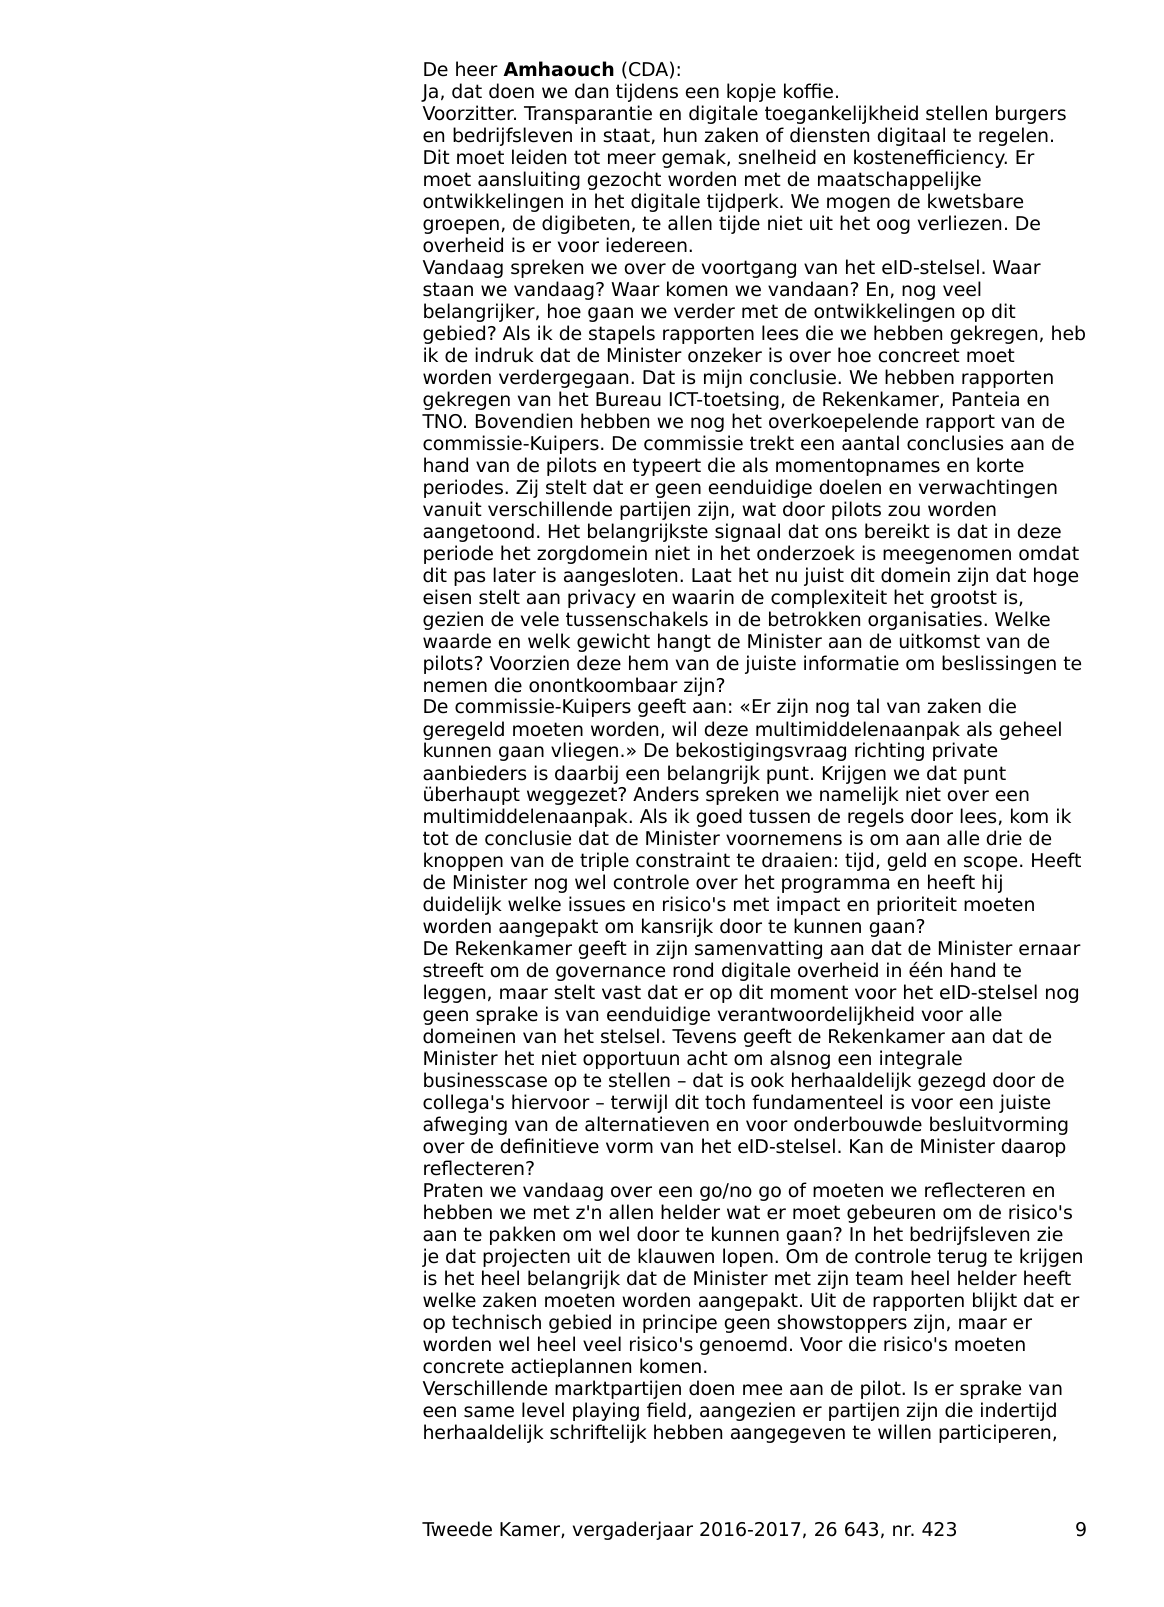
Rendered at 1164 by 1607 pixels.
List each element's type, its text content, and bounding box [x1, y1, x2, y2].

text De commissie-Kuipers geeft aan: «Er zijn nog tal van zaken die geregeld moeten worden, wil deze multimiddelenaanpak als geheel kunnen gaan vliegen.» De bekostigingsvraag richting private aanbieders is daarbij een belangrijk punt. Krijgen we dat punt überhaupt weggezet? Anders spreken we namelijk niet over een multimiddelenaanpak. Als ik goed tussen de regels door lees, kom ik tot de conclusie dat de Minister voornemens is om aan alle drie de knoppen van de triple constraint te draaien: tijd, geld en scope. Heeft de Minister nog wel controle over het programma en heeft hij duidelijk welke issues en risico's met impact en prioriteit moeten worden aangepakt om kansrijk door te kunnen gaan? [422, 696, 1087, 938]
text De heer Amhaouch (CDA): [422, 59, 1087, 81]
text De Rekenkamer geeft in zijn samenvatting aan dat de Minister ernaar streeft om de governance rond digitale overheid in één hand te leggen, maar stelt vast dat er op dit moment voor het eID-stelsel nog geen sprake is van eenduidige verantwoordelijkheid voor alle domeinen van het stelsel. Tevens geeft de Rekenkamer aan dat de Minister het niet opportuun acht om alsnog een integrale businesscase op te stellen – dat is ook herhaaldelijk gezegd door de collega's hiervoor – terwijl dit toch fundamenteel is voor een juiste afweging van de alternatieven en voor onderbouwde besluitvorming over de definitieve vorm van het eID-stelsel. Kan de Minister daarop reflecteren? [422, 938, 1087, 1180]
text Voorzitter. Transparantie en digitale toegankelijkheid stellen burgers en bedrijfsleven in staat, hun zaken of diensten digitaal te regelen. Dit moet leiden tot meer gemak, snelheid en kostenefficiency. Er moet aansluiting gezocht worden met de maatschappelijke ontwikkelingen in het digitale tijdperk. We mogen de kwetsbare groepen, de digibeten, te allen tijde niet uit het oog verliezen. De overheid is er voor iedereen. [422, 103, 1087, 257]
text Praten we vandaag over een go/no go of moeten we reflecteren en hebben we met z'n allen helder wat er moet gebeuren om de risico's aan te pakken om wel door te kunnen gaan? In het bedrijfsleven zie je dat projecten uit de klauwen lopen. Om de controle terug te krijgen is het heel belangrijk dat de Minister met zijn team heel helder heeft welke zaken moeten worden aangepakt. Uit de rapporten blijkt dat er op technisch gebied in principe geen showstoppers zijn, maar er worden wel heel veel risico's genoemd. Voor die risico's moeten concrete actieplannen komen. [422, 1180, 1087, 1378]
text Verschillende marktpartijen doen mee aan de pilot. Is er sprake van een same level playing field, aangezien er partijen zijn die indertijd herhaaldelijk schriftelijk hebben aangegeven te willen participeren, [422, 1378, 1087, 1444]
text Vandaag spreken we over de voortgang van het eID-stelsel. Waar staan we vandaag? Waar komen we vandaan? En, nog veel belangrijker, hoe gaan we verder met de ontwikkelingen op dit gebied? Als ik de stapels rapporten lees die we hebben gekregen, heb ik de indruk dat de Minister onzeker is over hoe concreet moet worden verdergegaan. Dat is mijn conclusie. We hebben rapporten gekregen van het Bureau ICT-toetsing, de Rekenkamer, Panteia en TNO. Bovendien hebben we nog het overkoepelende rapport van de commissie-Kuipers. De commissie trekt een aantal conclusies aan de hand van de pilots en typeert die als momentopnames en korte periodes. Zij stelt dat er geen eenduidige doelen en verwachtingen vanuit verschillende partijen zijn, wat door pilots zou worden aangetoond. Het belangrijkste signaal dat ons bereikt is dat in deze periode het zorgdomein niet in het onderzoek is meegenomen omdat dit pas later is aangesloten. Laat het nu juist dit domein zijn dat hoge eisen stelt aan privacy en waarin de complexiteit het grootst is, gezien de vele tussenschakels in de betrokken organisaties. Welke waarde en welk gewicht hangt de Minister aan de uitkomst van de pilots? Voorzien deze hem van de juiste informatie om beslissingen te nemen die onontkoombaar zijn? [422, 257, 1087, 696]
text Ja, dat doen we dan tijdens een kopje koffie. [422, 81, 1087, 103]
